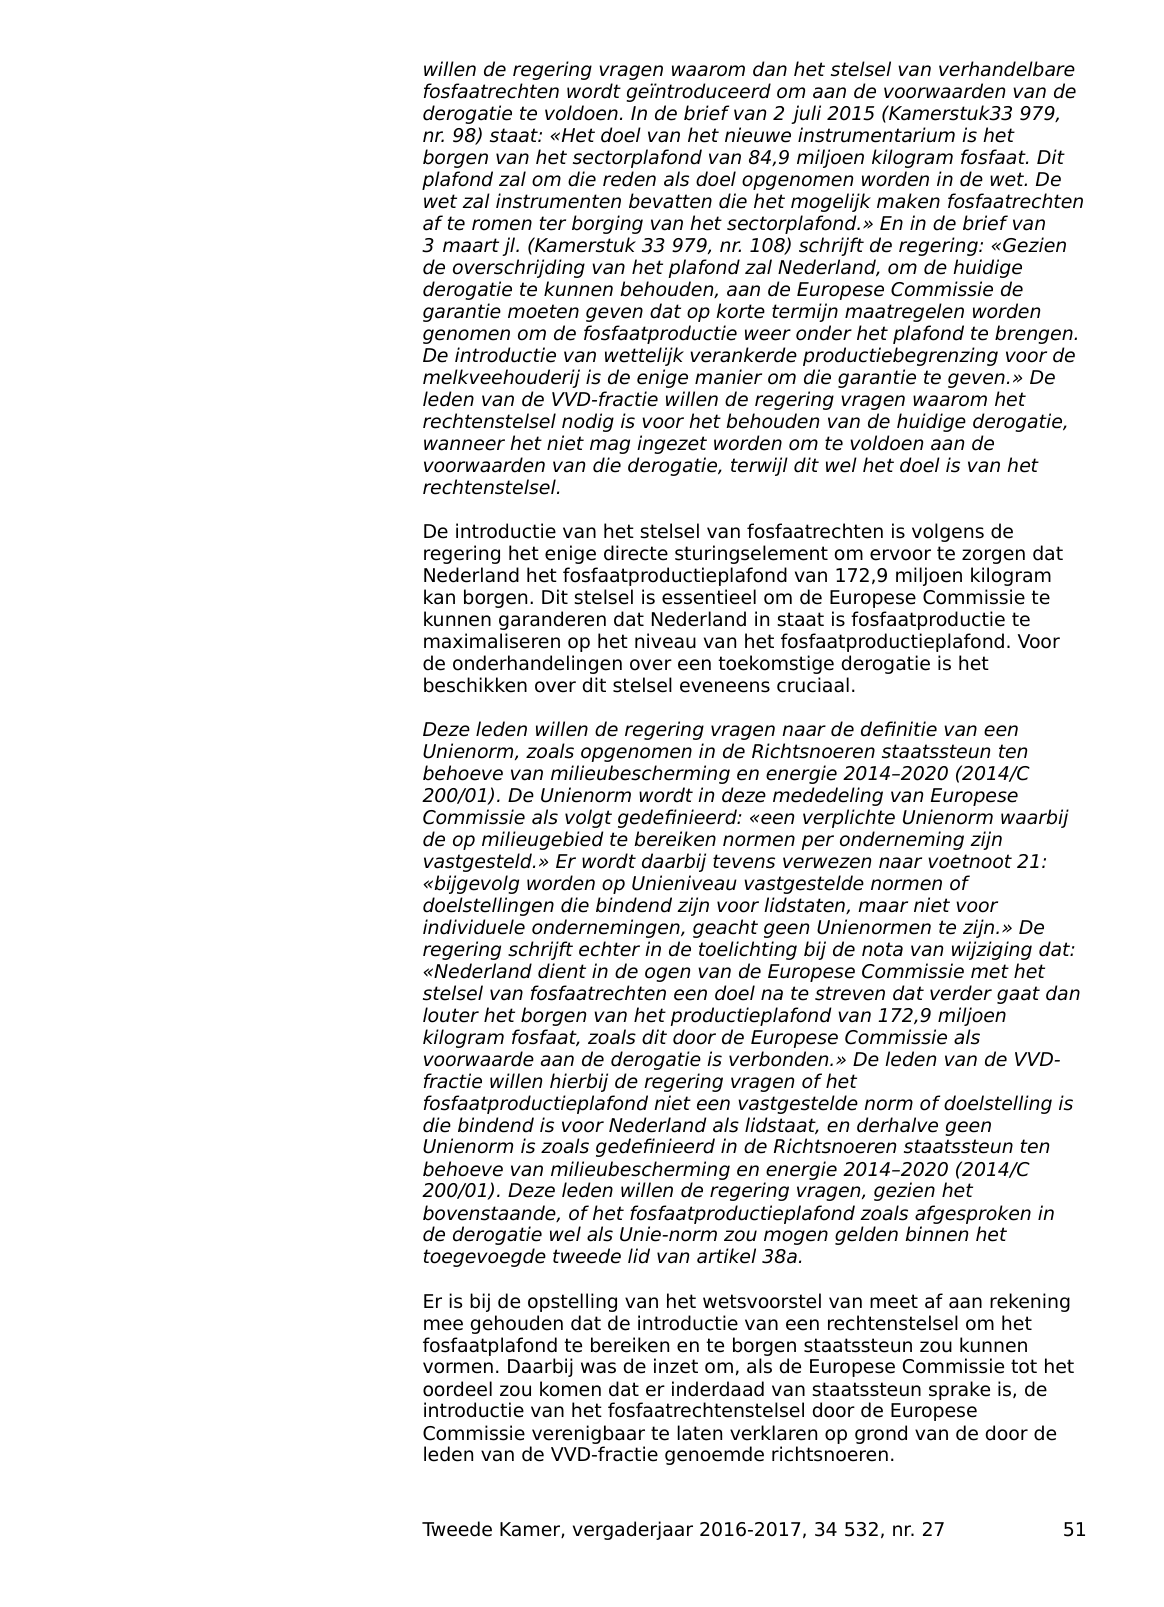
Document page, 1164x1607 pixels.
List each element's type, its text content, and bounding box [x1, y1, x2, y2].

text De introductie van het stelsel van fosfaatrechten is volgens de regering het enige directe sturingselement om ervoor te zorgen dat Nederland het fosfaatproductieplafond van 172,9 miljoen kilogram kan borgen. Dit stelsel is essentieel om de Europese Commissie te kunnen garanderen dat Nederland in staat is fosfaatproductie te maximaliseren op het niveau van het fosfaatproductieplafond. Voor de onderhandelingen over een toekomstige derogatie is het beschikken over dit stelsel eveneens cruciaal. [422, 521, 1087, 697]
text Er is bij de opstelling van het wetsvoorstel van meet af aan rekening mee gehouden dat de introductie van een rechtenstelsel om het fosfaatplafond te bereiken en te borgen staatssteun zou kunnen vormen. Daarbij was de inzet om, als de Europese Commissie tot het oordeel zou komen dat er inderdaad van staatssteun sprake is, de introductie van het fosfaatrechtenstelsel door de Europese Commissie verenigbaar te laten verklaren op grond van de door de leden van de VVD-fractie genoemde richtsnoeren. [422, 1291, 1087, 1466]
text willen de regering vragen waarom dan het stelsel van verhandelbare fosfaatrechten wordt geïntroduceerd om aan de voorwaarden van de derogatie te voldoen. In de brief van 2 juli 2015 (Kamerstuk33 979, nr. 98) staat: «Het doel van het nieuwe instrumentarium is het borgen van het sectorplafond van 84,9 miljoen kilogram fosfaat. Dit plafond zal om die reden als doel opgenomen worden in de wet. De wet zal instrumenten bevatten die het mogelijk maken fosfaatrechten af te romen ter borging van het sectorplafond.» En in de brief van 3 maart jl. (Kamerstuk 33 979, nr. 108) schrijft de regering: «Gezien de overschrijding van het plafond zal Nederland, om de huidige derogatie te kunnen behouden, aan de Europese Commissie de garantie moeten geven dat op korte termijn maatregelen worden genomen om de fosfaatproductie weer onder het plafond te brengen. De introductie van wettelijk verankerde productiebegrenzing voor de melkveehouderij is de enige manier om die garantie te geven.» De leden van de VVD-fractie willen de regering vragen waarom het rechtenstelsel nodig is voor het behouden van de huidige derogatie, wanneer het niet mag ingezet worden om te voldoen aan de voorwaarden van die derogatie, terwijl dit wel het doel is van het rechtenstelsel. [422, 59, 1087, 499]
text Deze leden willen de regering vragen naar de definitie van een Unienorm, zoals opgenomen in de Richtsnoeren staatssteun ten behoeve van milieubescherming en energie 2014–2020 (2014/C 200/01). De Unienorm wordt in deze mededeling van Europese Commissie als volgt gedefinieerd: «een verplichte Unienorm waarbij de op milieugebied te bereiken normen per onderneming zijn vastgesteld.» Er wordt daarbij tevens verwezen naar voetnoot 21: «bijgevolg worden op Unieniveau vastgestelde normen of doelstellingen die bindend zijn voor lidstaten, maar niet voor individuele ondernemingen, geacht geen Unienormen te zijn.» De regering schrijft echter in de toelichting bij de nota van wijziging dat: «Nederland dient in de ogen van de Europese Commissie met het stelsel van fosfaatrechten een doel na te streven dat verder gaat dan louter het borgen van het productieplafond van 172,9 miljoen kilogram fosfaat, zoals dit door de Europese Commissie als voorwaarde aan de derogatie is verbonden.» De leden van de VVD-fractie willen hierbij de regering vragen of het fosfaatproductieplafond niet een vastgestelde norm of doelstelling is die bindend is voor Nederland als lidstaat, en derhalve geen Unienorm is zoals gedefinieerd in de Richtsnoeren staatssteun ten behoeve van milieubescherming en energie 2014–2020 (2014/C 200/01). Deze leden willen de regering vragen, gezien het bovenstaande, of het fosfaatproductieplafond zoals afgesproken in de derogatie wel als Unie-norm zou mogen gelden binnen het toegevoegde tweede lid van artikel 38a. [422, 719, 1087, 1268]
